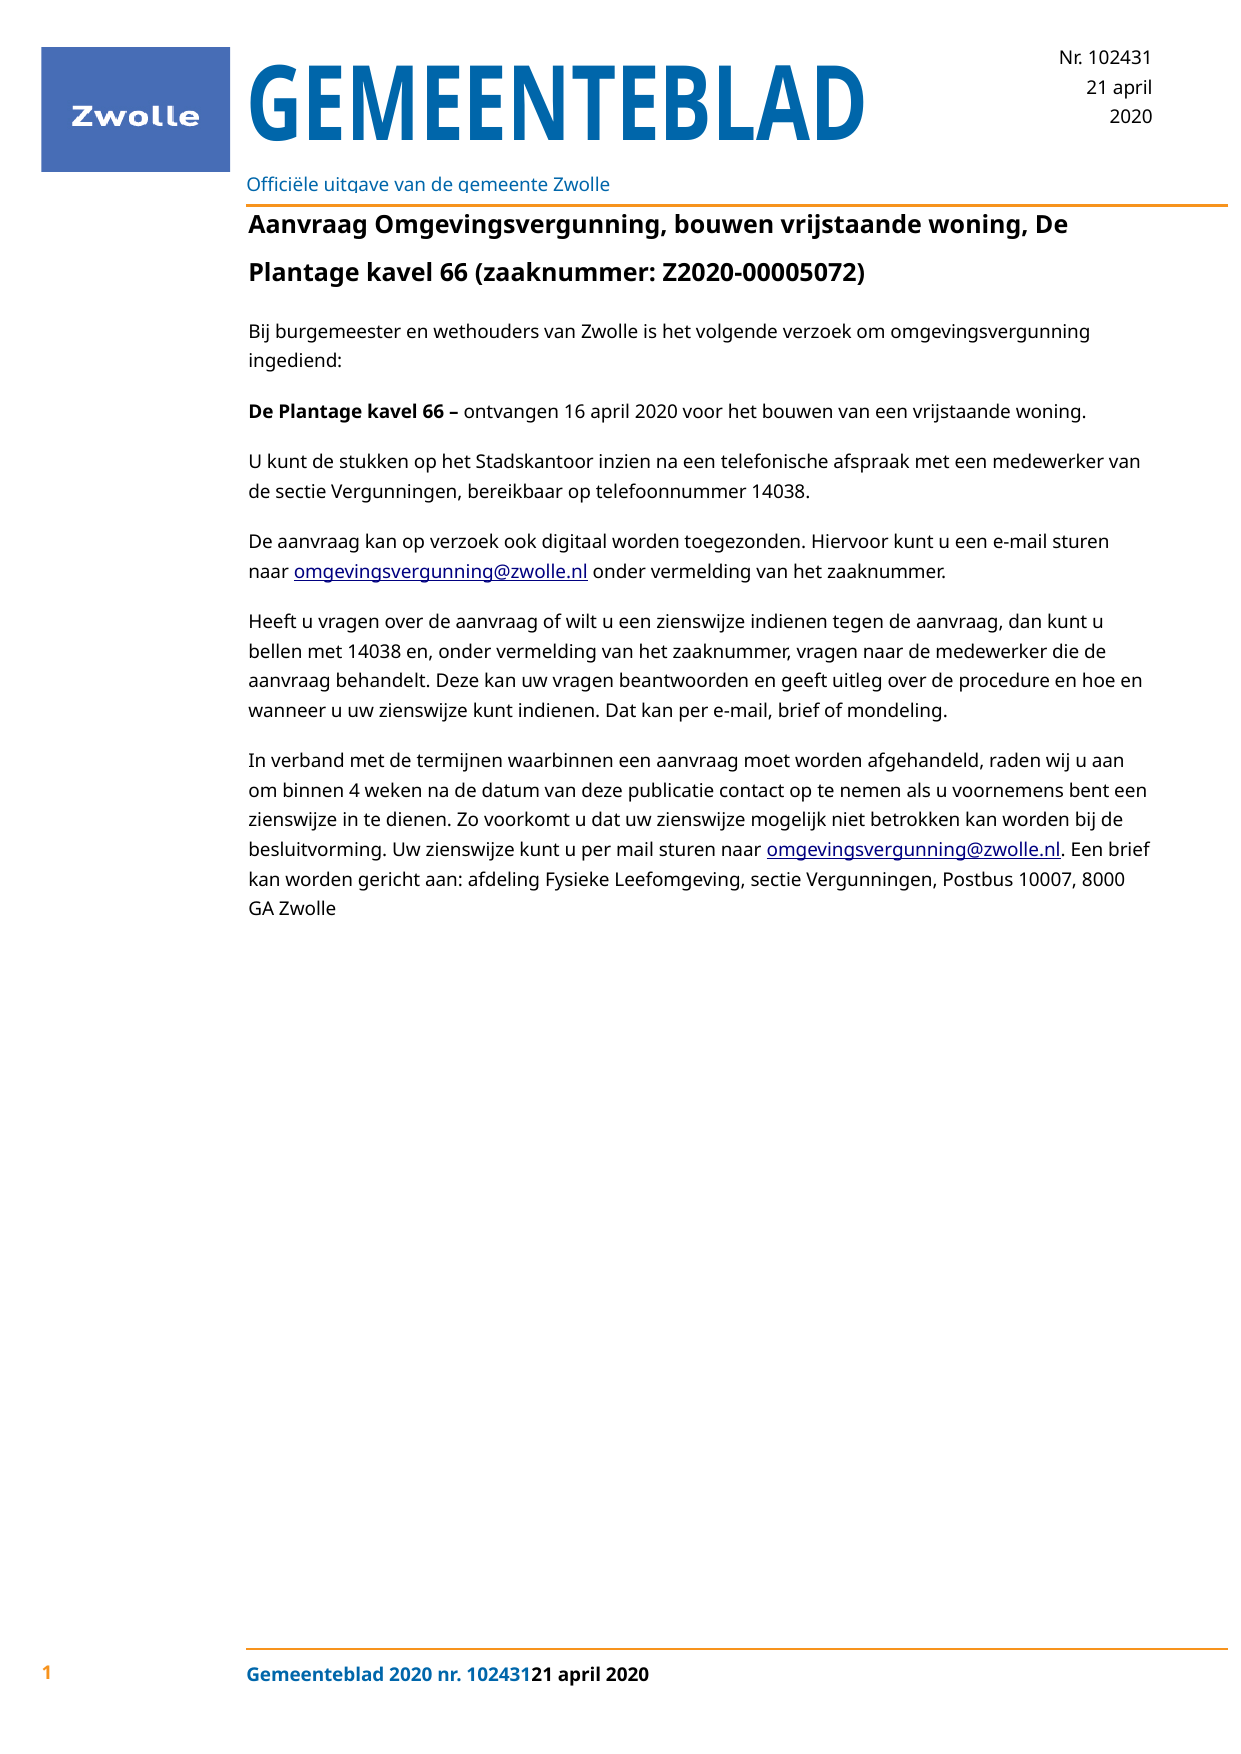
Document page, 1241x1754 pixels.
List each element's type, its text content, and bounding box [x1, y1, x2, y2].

text U kunt de stukken op het Stadskantoor inzien na een telefonische afspraak met een medewerker van de sectie Vergunningen, bereikbaar op telefoonnummer 14038. [248, 448, 1152, 504]
text Heeft u vragen over de aanvraag of wilt u een zienswijze indienen tegen de aanvraag, dan kunt u bellen met 14038 en, onder vermelding van het zaaknummer, vragen naar de medewerker die de aanvraag behandelt. Deze kan uw vragen beantwoorden en geeft uitleg over de procedure en hoe en wanneer u uw zienswijze kunt indienen. Dat kan per e-mail, brief of mondeling. [248, 608, 1152, 723]
text Bij burgemeester en wethouders van Zwolle is het volgende verzoek om omgevingsvergunning ingediend: [248, 318, 1152, 373]
text De Plantage kavel 66 – ontvangen 16 april 2020 voor het bouwen van een vrijstaande woning. [248, 398, 1152, 424]
text Aanvraag Omgevingsvergunning, bouwen vrijstaande woning, De Plantage kavel 66 (zaaknummer: Z2020-00005072) [248, 207, 1152, 288]
picture [41, 47, 231, 172]
text In verband met de termijnen waarbinnen een aanvraag moet worden afgehandeld, raden wij u aan om binnen 4 weken na de datum van deze publicatie contact op te nemen als u voornemens bent een zienswijze in te dienen. Zo voorkomt u dat uw zienswijze mogelijk niet betrokken kan worden bij de besluitvorming. Uw zienswijze kunt u per mail sturen naar omgevingsvergunning@zwolle.nl. Een brief kan worden gericht aan: afdeling Fysieke Leefomgeving, sectie Vergunningen, Postbus 10007, 8000 GA Zwolle [248, 747, 1152, 921]
text De aanvraag kan op verzoek ook digitaal worden toegezonden. Hiervoor kunt u een e-mail sturen naar omgevingsvergunning@zwolle.nl onder vermelding van het zaaknummer. [248, 528, 1152, 584]
